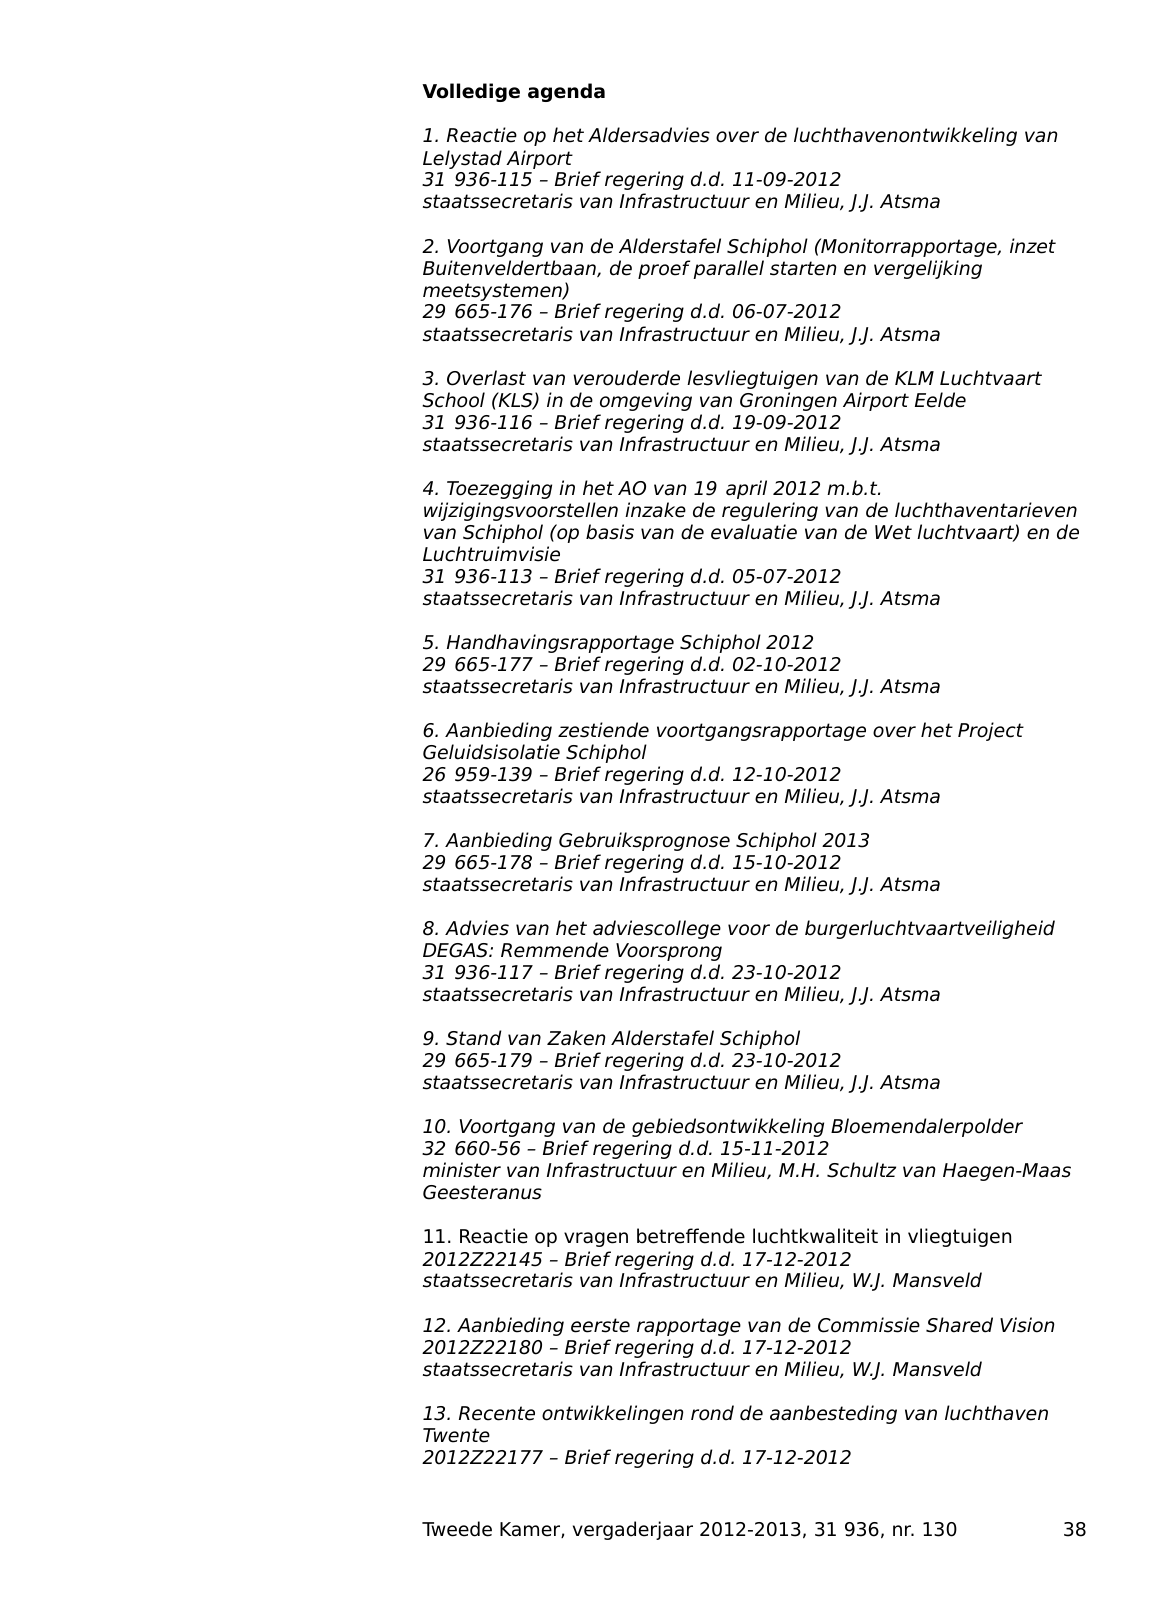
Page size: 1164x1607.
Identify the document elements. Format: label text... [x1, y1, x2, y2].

text 31 936-117 – Brief regering d.d. 23-10-2012 [422, 962, 1087, 984]
text 1. Reactie op het Aldersadvies over de luchthavenontwikkeling van Lelystad Airport [422, 125, 1087, 169]
text 29 665-178 – Brief regering d.d. 15-10-2012 [422, 852, 1087, 874]
text staatssecretaris van Infrastructuur en Milieu, W.J. Mansveld [422, 1270, 1087, 1292]
text 31 936-113 – Brief regering d.d. 05-07-2012 [422, 566, 1087, 588]
text 3. Overlast van verouderde lesvliegtuigen van de KLM Luchtvaart School (KLS) in de omgeving van Groningen Airport Eelde [422, 368, 1087, 412]
text 9. Stand van Zaken Alderstafel Schiphol [422, 1028, 1087, 1050]
subtitle Volledige agenda [422, 81, 1087, 103]
text staatssecretaris van Infrastructuur en Milieu, J.J. Atsma [422, 433, 1087, 456]
text 8. Advies van het adviescollege voor de burgerluchtvaartveiligheid DEGAS: Remmende Voorsprong [422, 918, 1087, 962]
text 10. Voortgang van de gebiedsontwikkeling Bloemendalerpolder [422, 1116, 1087, 1138]
text staatssecretaris van Infrastructuur en Milieu, J.J. Atsma [422, 786, 1087, 808]
text 2012Z22145 – Brief regering d.d. 17-12-2012 [422, 1248, 1087, 1270]
text 7. Aanbieding Gebruiksprognose Schiphol 2013 [422, 830, 1087, 852]
text 31 936-115 – Brief regering d.d. 11-09-2012 [422, 169, 1087, 191]
text 32 660-56 – Brief regering d.d. 15-11-2012 [422, 1138, 1087, 1160]
text 31 936-116 – Brief regering d.d. 19-09-2012 [422, 412, 1087, 433]
text 29 665-176 – Brief regering d.d. 06-07-2012 [422, 301, 1087, 323]
text 4. Toezegging in het AO van 19 april 2012 m.b.t. wijzigingsvoorstellen inzake de regulering van de luchthaventarieven van Schiphol (op basis van de evaluatie van de Wet luchtvaart) en de Luchtruimvisie [422, 478, 1087, 566]
text 29 665-179 – Brief regering d.d. 23-10-2012 [422, 1050, 1087, 1072]
text staatssecretaris van Infrastructuur en Milieu, J.J. Atsma [422, 676, 1087, 698]
text staatssecretaris van Infrastructuur en Milieu, J.J. Atsma [422, 984, 1087, 1006]
text 29 665-177 – Brief regering d.d. 02-10-2012 [422, 654, 1087, 676]
text 6. Aanbieding zestiende voortgangsrapportage over het Project Geluidsisolatie Schiphol [422, 720, 1087, 764]
text staatssecretaris van Infrastructuur en Milieu, J.J. Atsma [422, 191, 1087, 213]
text staatssecretaris van Infrastructuur en Milieu, J.J. Atsma [422, 874, 1087, 896]
text staatssecretaris van Infrastructuur en Milieu, J.J. Atsma [422, 323, 1087, 345]
text 5. Handhavingsrapportage Schiphol 2012 [422, 632, 1087, 654]
text 2. Voortgang van de Alderstafel Schiphol (Monitorrapportage, inzet Buitenveldertbaan, de proef parallel starten en vergelijking meetsystemen) [422, 236, 1087, 301]
text minister van Infrastructuur en Milieu, M.H. Schultz van Haegen-Maas Geesteranus [422, 1160, 1087, 1204]
text 26 959-139 – Brief regering d.d. 12-10-2012 [422, 764, 1087, 786]
text 11. Reactie op vragen betreffende luchtkwaliteit in vliegtuigen [422, 1226, 1087, 1248]
text 13. Recente ontwikkelingen rond de aanbesteding van luchthaven Twente [422, 1403, 1087, 1447]
text 2012Z22177 – Brief regering d.d. 17-12-2012 [422, 1447, 1087, 1469]
text 2012Z22180 – Brief regering d.d. 17-12-2012 [422, 1337, 1087, 1358]
text staatssecretaris van Infrastructuur en Milieu, J.J. Atsma [422, 588, 1087, 609]
text 12. Aanbieding eerste rapportage van de Commissie Shared Vision [422, 1314, 1087, 1337]
text staatssecretaris van Infrastructuur en Milieu, J.J. Atsma [422, 1072, 1087, 1094]
text staatssecretaris van Infrastructuur en Milieu, W.J. Mansveld [422, 1358, 1087, 1381]
